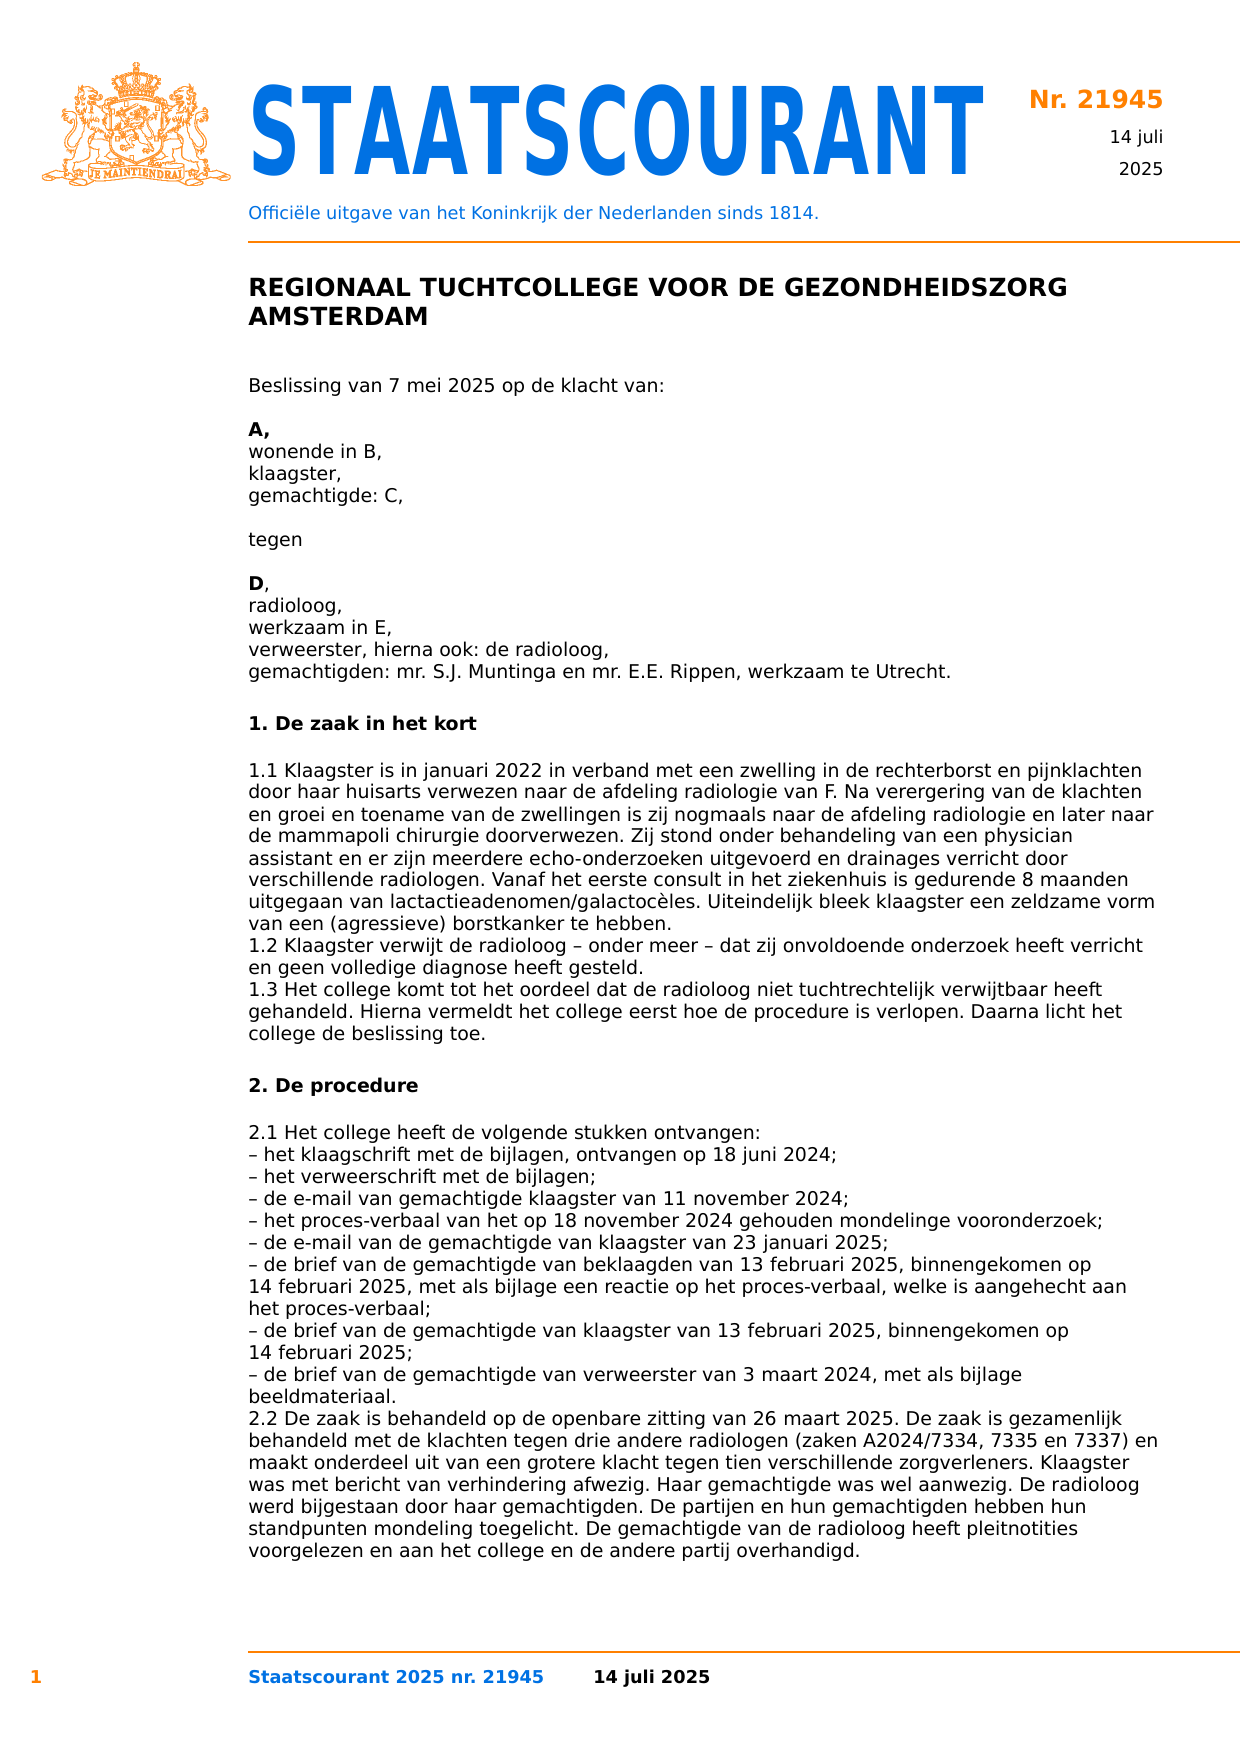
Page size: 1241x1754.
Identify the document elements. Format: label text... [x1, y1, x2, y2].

text 1.1 Klaagster is in januari 2022 in verband met een zwelling in de rechterborst en pijnklachten door haar huisarts verwezen naar de afdeling radiologie van F. Na verergering van de klachten en groei en toename van de zwellingen is zij nogmaals naar de afdeling radiologie en later naar de mammapoli chirurgie doorverwezen. Zij stond onder behandeling van een physician assistant en er zijn meerdere echo-onderzoeken uitgevoerd en drainages verricht door verschillende radiologen. Vanaf het eerste consult in het ziekenhuis is gedurende 8 maanden uitgegaan van lactactieadenomen/galactocèles. Uiteindelijk bleek klaagster een zeldzame vorm van een (agressieve) borstkanker te hebben. [248, 759, 1163, 935]
table_header Nr. 21945 [998, 62, 1240, 121]
text – de e-mail van de gemachtigde van klaagster van 23 januari 2025; [248, 1232, 1163, 1254]
text Beslissing van 7 mei 2025 op de klacht van: [248, 375, 1163, 397]
subtitle 1. De zaak in het kort [248, 712, 1163, 734]
table_cell 2025 [998, 153, 1240, 203]
text – de brief van de gemachtigde van klaagster van 13 februari 2025, binnengekomen op 14 februari 2025; [248, 1320, 1163, 1364]
text 2.2 De zaak is behandeld op de openbare zitting van 26 maart 2025. De zaak is gezamenlijk behandeld met de klachten tegen drie andere radiologen (zaken A2024/7334, 7335 en 7337) en maakt onderdeel uit van een grotere klacht tegen tien verschillende zorgverleners. Klaagster was met bericht van verhindering afwezig. Haar gemachtigde was wel aanwezig. De radioloog werd bijgestaan door haar gemachtigden. De partijen en hun gemachtigden hebben hun standpunten mondeling toegelicht. De gemachtigde van de radioloog heeft pleitnotities voorgelezen en aan het college en de andere partij overhandigd. [248, 1408, 1163, 1562]
table_cell Officiële uitgave van het Koninkrijk der Nederlanden sinds 1814. [248, 203, 1240, 241]
text – de e-mail van gemachtigde klaagster van 11 november 2024; [248, 1188, 1163, 1210]
text gemachtigde: C, [248, 485, 1163, 507]
text radioloog, [248, 594, 1163, 617]
picture [41, 62, 231, 186]
table_cell 14 juli [998, 121, 1240, 153]
text verweerster, hierna ook: de radioloog, [248, 638, 1163, 661]
text klaagster, [248, 463, 1163, 485]
subtitle REGIONAAL TUCHTCOLLEGE VOOR DE GEZONDHEIDSZORG AMSTERDAM [248, 273, 1163, 331]
table_header [25, 62, 248, 241]
text D, [248, 573, 1163, 594]
text A, [248, 419, 1163, 441]
subtitle 2. De procedure [248, 1075, 1163, 1097]
text – de brief van de gemachtigde van beklaagden van 13 februari 2025, binnengekomen op 14 februari 2025, met als bijlage een reactie op het proces-verbaal, welke is aangehecht aan het proces-verbaal; [248, 1254, 1163, 1320]
text – het proces-verbaal van het op 18 november 2024 gehouden mondelinge vooronderzoek; [248, 1210, 1163, 1232]
text – het verweerschrift met de bijlagen; [248, 1166, 1163, 1188]
text – de brief van de gemachtigde van verweerster van 3 maart 2024, met als bijlage beeldmateriaal. [248, 1364, 1163, 1408]
text wonende in B, [248, 441, 1163, 463]
text 1.2 Klaagster verwijt de radioloog – onder meer – dat zij onvoldoende onderzoek heeft verricht en geen volledige diagnose heeft gesteld. [248, 935, 1163, 979]
text 2.1 Het college heeft de volgende stukken ontvangen: [248, 1122, 1163, 1144]
text gemachtigden: mr. S.J. Muntinga en mr. E.E. Rippen, werkzaam te Utrecht. [248, 661, 1163, 682]
text tegen [248, 529, 1163, 551]
text werkzaam in E, [248, 617, 1163, 638]
text 1.3 Het college komt tot het oordeel dat de radioloog niet tuchtrechtelijk verwijtbaar heeft gehandeld. Hierna vermeldt het college eerst hoe de procedure is verlopen. Daarna licht het college de beslissing toe. [248, 979, 1163, 1045]
text – het klaagschrift met de bijlagen, ontvangen op 18 juni 2024; [248, 1144, 1163, 1166]
table_header STAATSCOURANT [248, 62, 998, 203]
